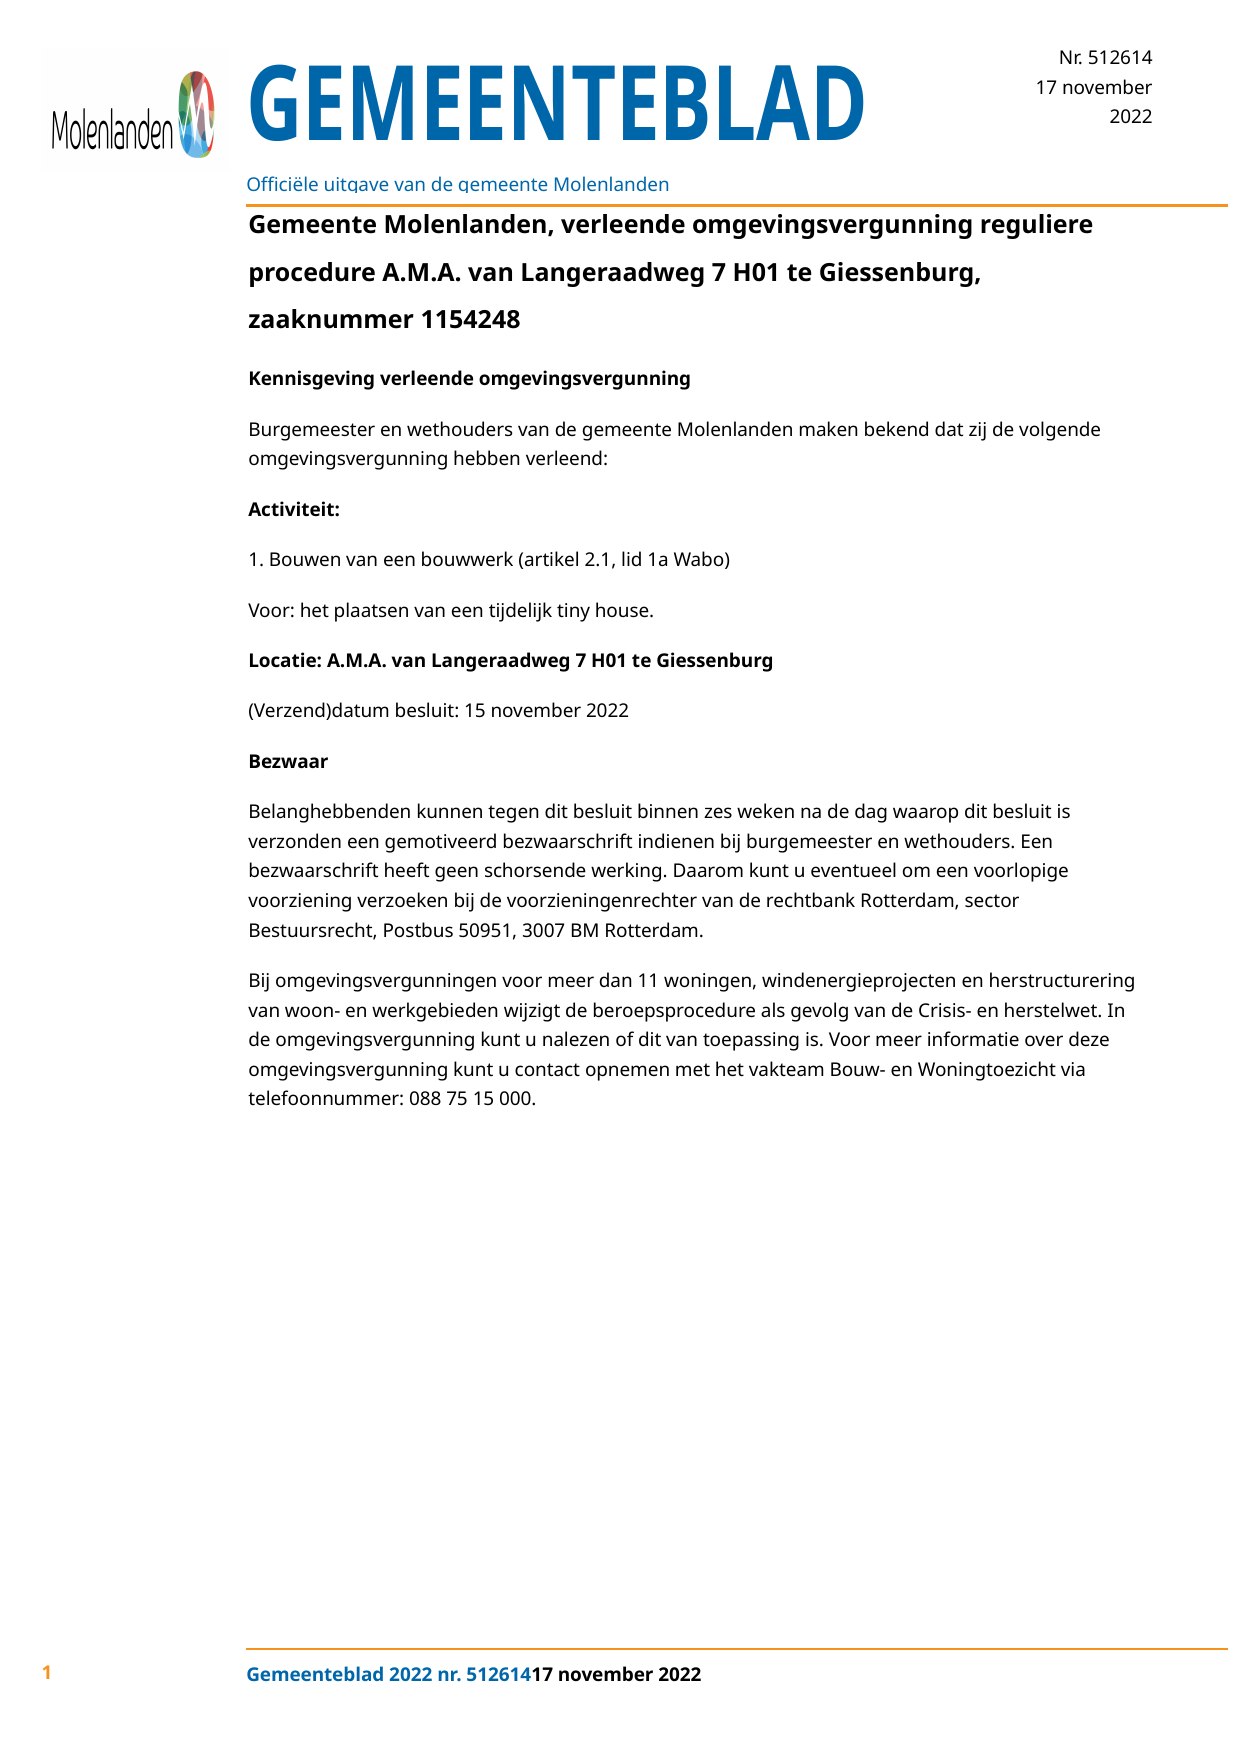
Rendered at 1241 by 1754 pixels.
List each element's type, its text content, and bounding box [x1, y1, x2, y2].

text 1. Bouwen van een bouwwerk (artikel 2.1, lid 1a Wabo) [248, 546, 1152, 572]
text Locatie: A.M.A. van Langeraadweg 7 H01 te Giessenburg [248, 647, 1152, 673]
text Activiteit: [248, 496, 1152, 522]
text Voor: het plaatsen van een tijdelijk tiny house. [248, 597, 1152, 622]
text Kennisgeving verleende omgevingsvergunning [248, 366, 1152, 391]
picture [41, 47, 231, 172]
text Burgemeester en wethouders van de gemeente Molenlanden maken bekend dat zij de volgende omgevingsvergunning hebben verleend: [248, 416, 1152, 471]
text Gemeente Molenlanden, verleende omgevingsvergunning reguliere procedure A.M.A. van Langeraadweg 7 H01 te Giessenburg, zaaknummer 1154248 [248, 207, 1152, 336]
text Belanghebbenden kunnen tegen dit besluit binnen zes weken na de dag waarop dit besluit is verzonden een gemotiveerd bezwaarschrift indienen bij burgemeester en wethouders. Een bezwaarschrift heeft geen schorsende werking. Daarom kunt u eventueel om een voorlopige voorziening verzoeken bij de voorzieningenrechter van de rechtbank Rotterdam, sector Bestuursrecht, Postbus 50951, 3007 BM Rotterdam. [248, 798, 1152, 942]
text Bij omgevingsvergunningen voor meer dan 11 woningen, windenergieprojecten en herstructurering van woon- en werkgebieden wijzigt de beroepsprocedure als gevolg van de Crisis- en herstelwet. In de omgevingsvergunning kunt u nalezen of dit van toepassing is. Voor meer informatie over deze omgevingsvergunning kunt u contact opnemen met het vakteam Bouw- en Woningtoezicht via telefoonnummer: 088 75 15 000. [248, 967, 1152, 1111]
text Bezwaar [248, 748, 1152, 774]
text (Verzend)datum besluit: 15 november 2022 [248, 698, 1152, 723]
